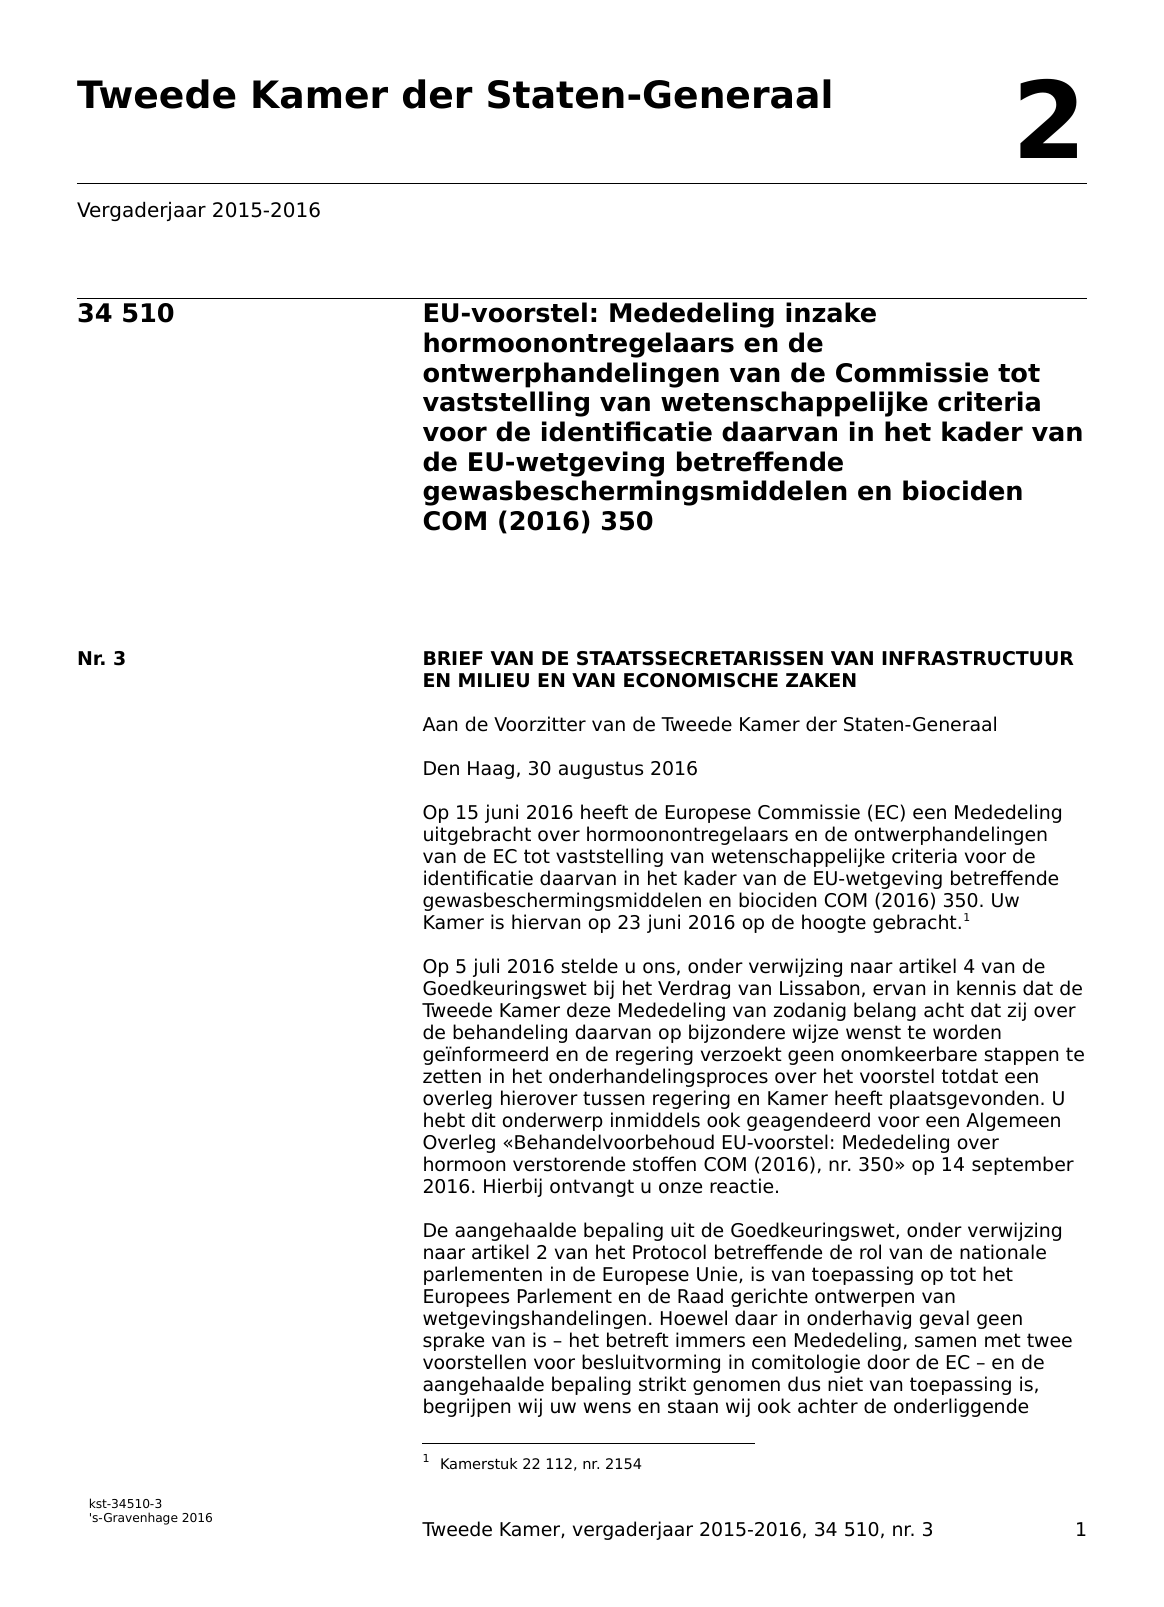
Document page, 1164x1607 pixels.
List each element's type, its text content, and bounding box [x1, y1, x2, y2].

text Den Haag, 30 augustus 2016 [422, 758, 1087, 780]
table_cell Vergaderjaar 2015-2016 [77, 184, 1087, 298]
text kst-34510-3 [88, 1497, 323, 1511]
subtitle Nr. 3 BRIEF VAN DE STAATSSECRETARISSEN VAN INFRASTRUCTUUR EN MILIEU EN VAN ECONOMISCHE ZAKEN [77, 647, 1087, 691]
text Aan de Voorzitter van de Tweede Kamer der Staten-Generaal [422, 714, 1087, 736]
text Op 15 juni 2016 heeft de Europese Commissie (EC) een Mededeling uitgebracht over hormoonontregelaars en de ontwerphandelingen van de EC tot vaststelling van wetenschappelijke criteria voor de identificatie daarvan in het kader van de EU-wetgeving betreffende gewasbeschermingsmiddelen en biociden COM (2016) 350. Uw Kamer is hiervan op 23 juni 2016 op de hoogte gebracht. [422, 802, 1087, 934]
table_header Tweede Kamer der Staten-Generaal [77, 59, 886, 183]
subtitle 34 510 EU-voorstel: Mededeling inzake hormoonontregelaars en de ontwerphandelingen van de Commissie tot vaststelling van wetenschappelijke criteria voor de identificatie daarvan in het kader van de EU-wetgeving betreffende gewasbeschermingsmiddelen en biociden COM (2016) 350 [77, 299, 1087, 536]
text Kamerstuk 22 112, nr. 2154 [422, 1452, 1087, 1474]
text De aangehaalde bepaling uit de Goedkeuringswet, onder verwijzing naar artikel 2 van het Protocol betreffende de rol van de nationale parlementen in de Europese Unie, is van toepassing op tot het Europees Parlement en de Raad gerichte ontwerpen van wetgevingshandelingen. Hoewel daar in onderhavig geval geen sprake van is – het betreft immers een Mededeling, samen met twee voorstellen voor besluitvorming in comitologie door de EC – en de aangehaalde bepaling strikt genomen dus niet van toepassing is, begrijpen wij uw wens en staan wij ook achter de onderliggende [422, 1220, 1087, 1418]
table_header 2 [886, 59, 1087, 183]
text 's-Gravenhage 2016 [88, 1511, 323, 1525]
text Op 5 juli 2016 stelde u ons, onder verwijzing naar artikel 4 van de Goedkeuringswet bij het Verdrag van Lissabon, ervan in kennis dat de Tweede Kamer deze Mededeling van zodanig belang acht dat zij over de behandeling daarvan op bijzondere wijze wenst te worden geïnformeerd en de regering verzoekt geen onomkeerbare stappen te zetten in het onderhandelingsproces over het voorstel totdat een overleg hierover tussen regering en Kamer heeft plaatsgevonden. U hebt dit onderwerp inmiddels ook geagendeerd voor een Algemeen Overleg «Behandelvoorbehoud EU-voorstel: Mededeling over hormoon verstorende stoffen COM (2016), nr. 350» op 14 september 2016. Hierbij ontvangt u onze reactie. [422, 956, 1087, 1198]
